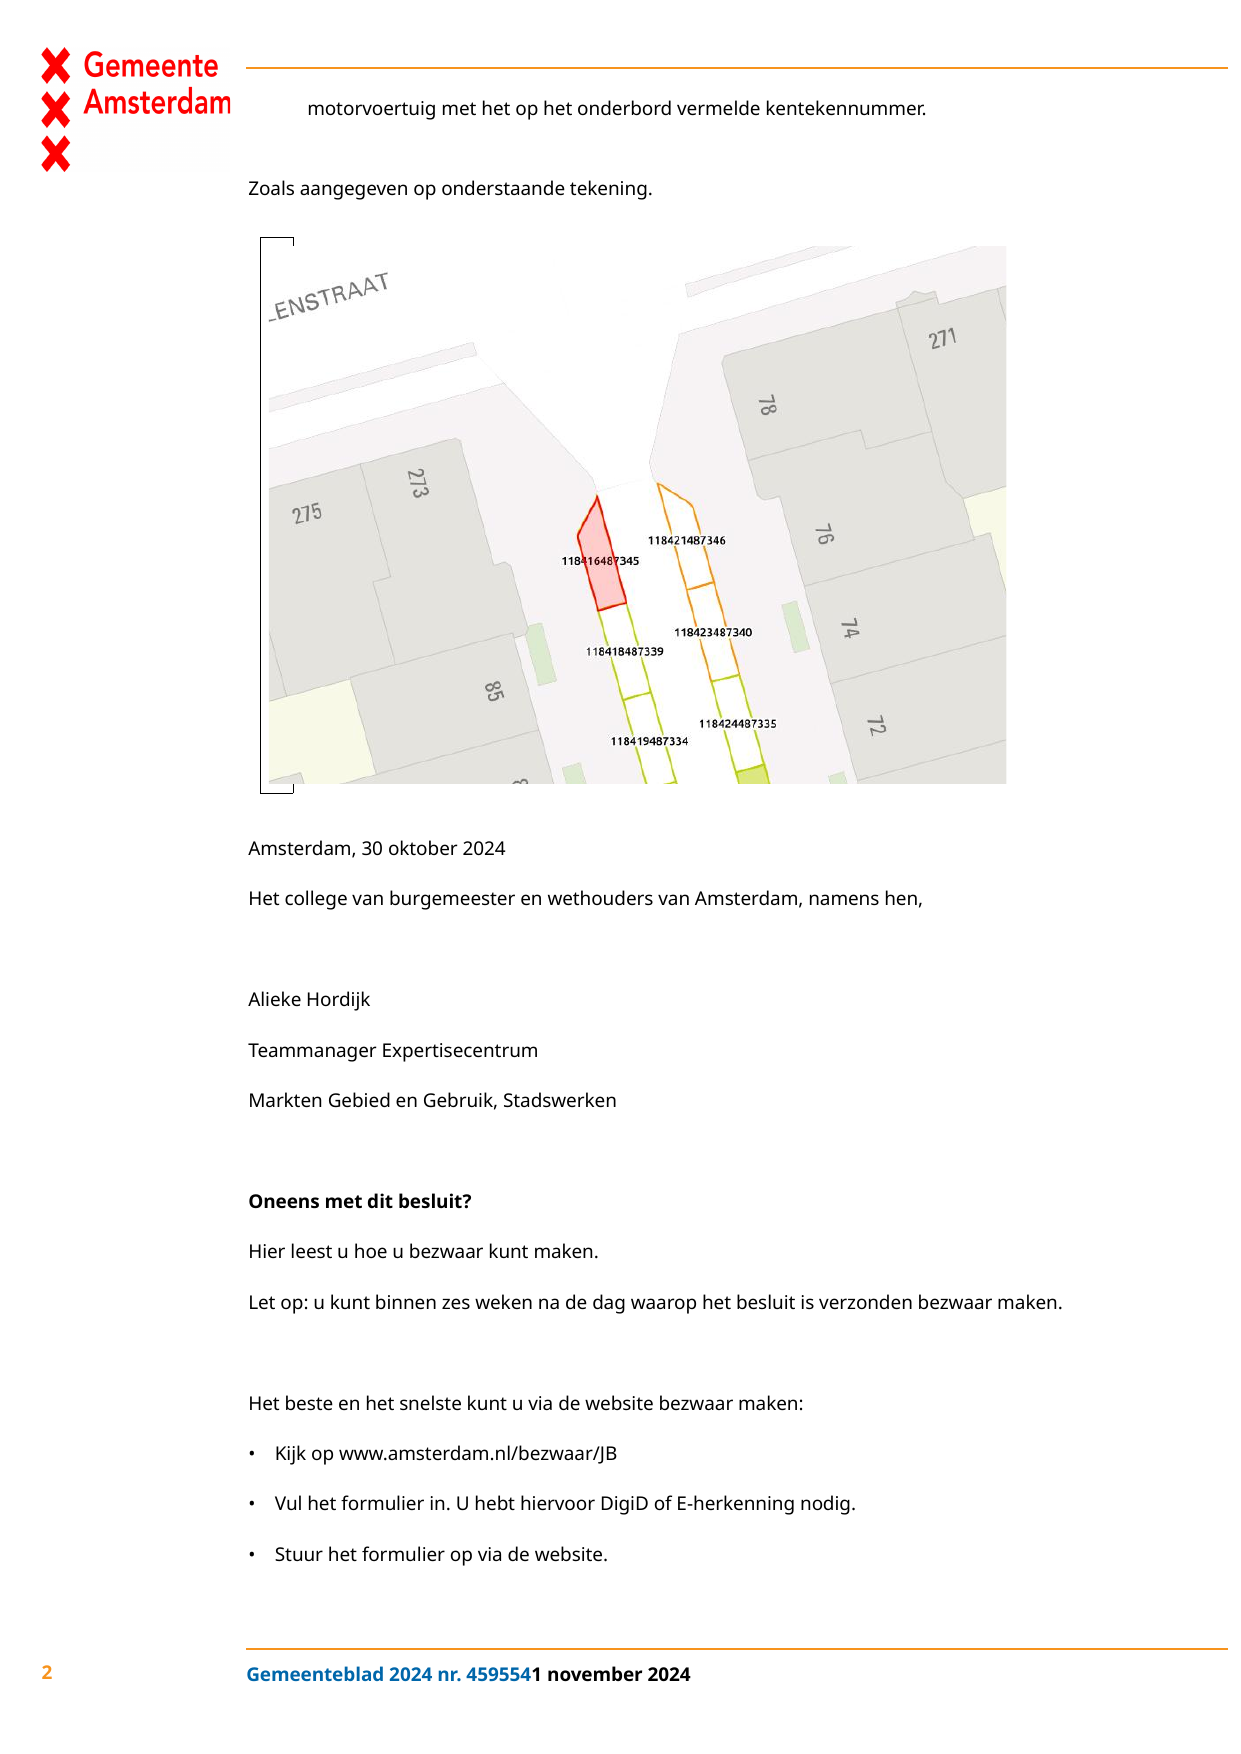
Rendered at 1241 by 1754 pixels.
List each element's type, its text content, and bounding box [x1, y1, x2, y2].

picture [41, 47, 231, 172]
text Markten Gebied en Gebruik, Stadswerken [248, 1087, 1152, 1113]
text Oneens met dit besluit? [248, 1188, 1152, 1214]
text • Kijk op www.amsterdam.nl/bezwaar/JB [248, 1440, 1152, 1466]
picture [268, 246, 1007, 784]
text Het college van burgemeester en wethouders van Amsterdam, namens hen, [248, 886, 1152, 911]
text Teammanager Expertisecentrum [248, 1037, 1152, 1063]
text • Vul het formulier in. U hebt hiervoor DigiD of E-herkenning nodig. [248, 1491, 1152, 1516]
text Alieke Hordijk [248, 986, 1152, 1012]
text Amsterdam, 30 oktober 2024 [248, 835, 1152, 861]
text Zoals aangegeven op onderstaande tekening. [248, 175, 1152, 201]
text Hier leest u hoe u bezwaar kunt maken. [248, 1238, 1152, 1264]
list motorvoertuig met het op het onderbord vermelde kentekennummer. [248, 95, 1152, 121]
text Het beste en het snelste kunt u via de website bezwaar maken: [248, 1390, 1152, 1416]
text Let op: u kunt binnen zes weken na de dag waarop het besluit is verzonden bezwaar maken. [248, 1289, 1152, 1315]
text • Stuur het formulier op via de website. [248, 1541, 1152, 1567]
